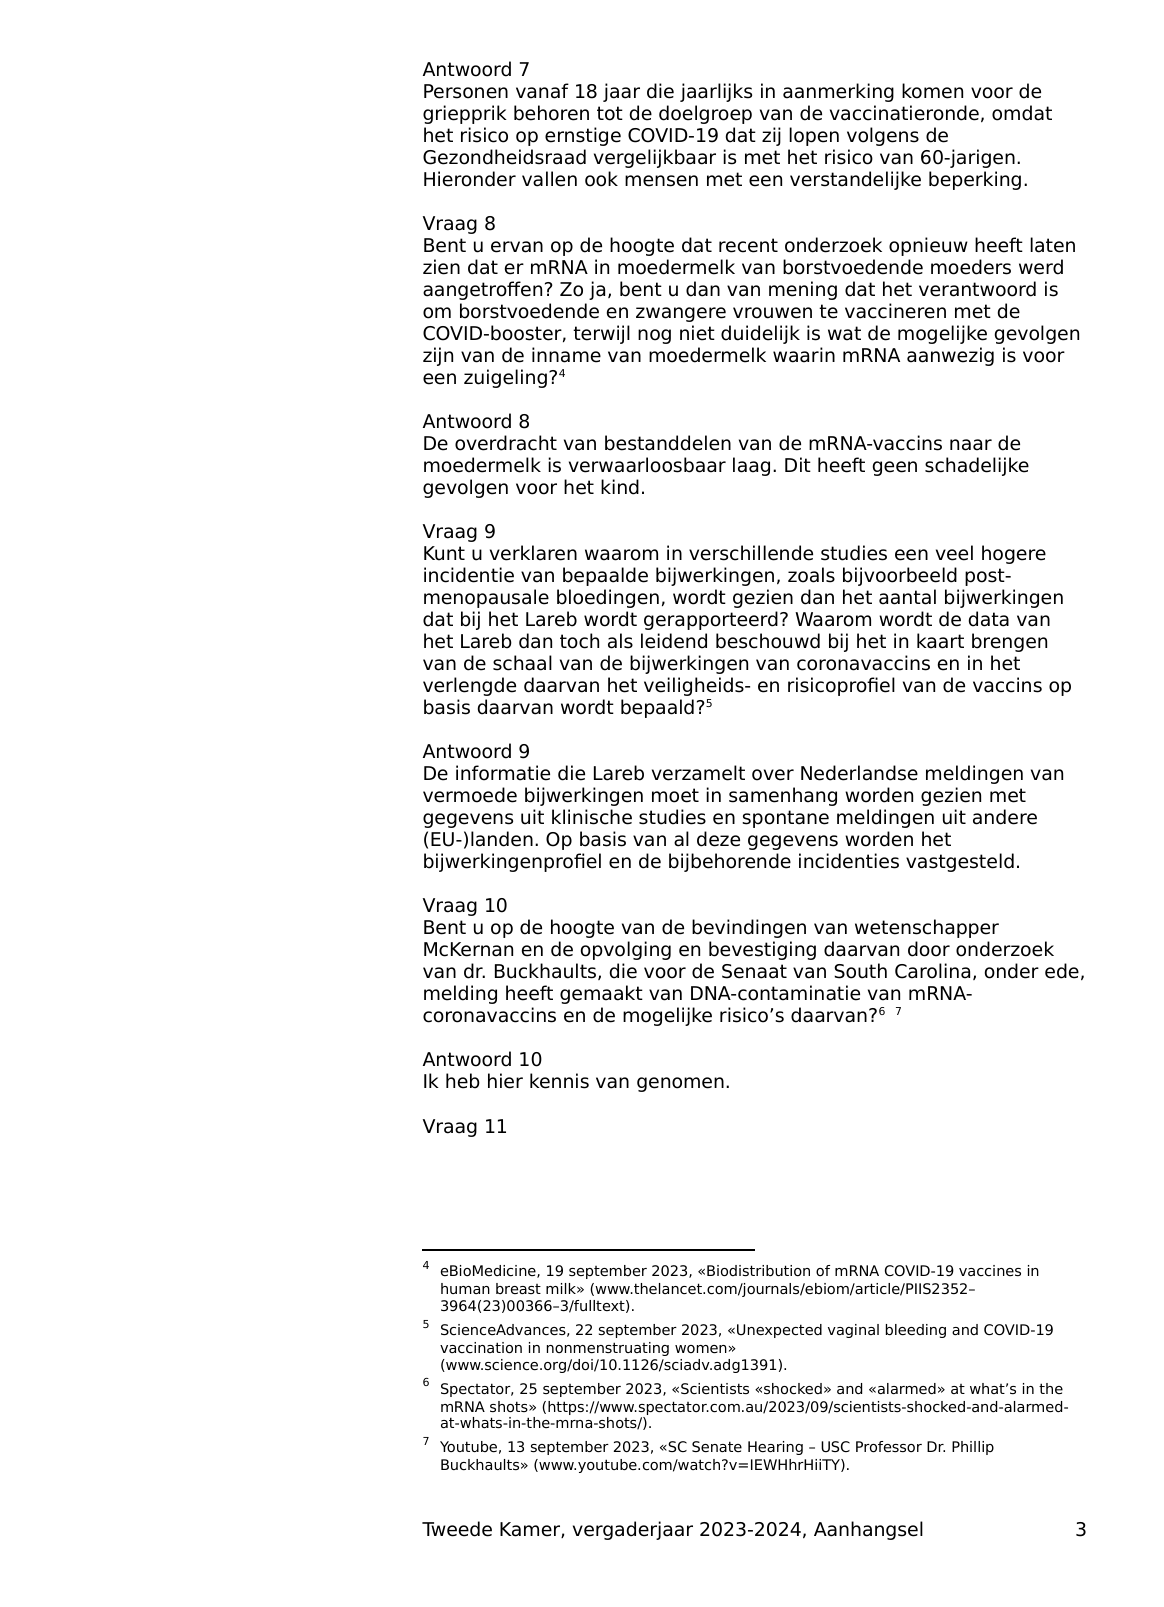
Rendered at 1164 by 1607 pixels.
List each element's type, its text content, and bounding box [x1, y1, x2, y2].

text Vraag 10 [422, 895, 1087, 917]
text eBioMedicine, 19 september 2023, «Biodistribution of mRNA COVID-19 vaccines in human breast milk» (www.thelancet.com/journals/ebiom/article/PIIS2352–3964(23)00366–3/fulltext). [422, 1259, 1087, 1315]
text Antwoord 9 [422, 741, 1087, 763]
text ScienceAdvances, 22 september 2023, «Unexpected vaginal bleeding and COVID-19 vaccination in nonmenstruating women» (www.science.org/doi/10.1126/sciadv.adg1391). [422, 1318, 1087, 1374]
text Spectator, 25 september 2023, «Scientists «shocked» and «alarmed» at what’s in the mRNA shots» (https://www.spectator.com.au/2023/09/scientists-shocked-and-alarmed-at-whats-in-the-mrna-shots/). [422, 1377, 1087, 1432]
text Antwoord 8 [422, 411, 1087, 433]
text Antwoord 10 [422, 1049, 1087, 1071]
text De overdracht van bestanddelen van de mRNA-vaccins naar de moedermelk is verwaarloosbaar laag. Dit heeft geen schadelijke gevolgen voor het kind. [422, 433, 1087, 499]
text Vraag 9 [422, 521, 1087, 543]
text Personen vanaf 18 jaar die jaarlijks in aanmerking komen voor de griepprik behoren tot de doelgroep van de vaccinatieronde, omdat het risico op ernstige COVID-19 dat zij lopen volgens de Gezondheidsraad vergelijkbaar is met het risico van 60-jarigen. Hieronder vallen ook mensen met een verstandelijke beperking. [422, 81, 1087, 191]
text Vraag 11 [422, 1116, 1087, 1137]
text Bent u op de hoogte van de bevindingen van wetenschapper McKernan en de opvolging en bevestiging daarvan door onderzoek van dr. Buckhaults, die voor de Senaat van South Carolina, onder ede, melding heeft gemaakt van DNA-contaminatie van mRNA-coronavaccins en de mogelijke risico’s daarvan? [422, 917, 1087, 1027]
text Kunt u verklaren waarom in verschillende studies een veel hogere incidentie van bepaalde bijwerkingen, zoals bijvoorbeeld post-menopausale bloedingen, wordt gezien dan het aantal bijwerkingen dat bij het Lareb wordt gerapporteerd? Waarom wordt de data van het Lareb dan toch als leidend beschouwd bij het in kaart brengen van de schaal van de bijwerkingen van coronavaccins en in het verlengde daarvan het veiligheids- en risicoprofiel van de vaccins op basis daarvan wordt bepaald? [422, 543, 1087, 719]
text Ik heb hier kennis van genomen. [422, 1071, 1087, 1093]
text De informatie die Lareb verzamelt over Nederlandse meldingen van vermoede bijwerkingen moet in samenhang worden gezien met gegevens uit klinische studies en spontane meldingen uit andere (EU-)landen. Op basis van al deze gegevens worden het bijwerkingenprofiel en de bijbehorende incidenties vastgesteld. [422, 763, 1087, 873]
text Bent u ervan op de hoogte dat recent onderzoek opnieuw heeft laten zien dat er mRNA in moedermelk van borstvoedende moeders werd aangetroffen? Zo ja, bent u dan van mening dat het verantwoord is om borstvoedende en zwangere vrouwen te vaccineren met de COVID-booster, terwijl nog niet duidelijk is wat de mogelijke gevolgen zijn van de inname van moedermelk waarin mRNA aanwezig is voor een zuigeling? [422, 235, 1087, 389]
text Youtube, 13 september 2023, «SC Senate Hearing – USC Professor Dr. Phillip Buckhaults» (www.youtube.com/watch?v=IEWHhrHiiTY). [422, 1435, 1087, 1474]
text Antwoord 7 [422, 59, 1087, 81]
text Vraag 8 [422, 213, 1087, 235]
